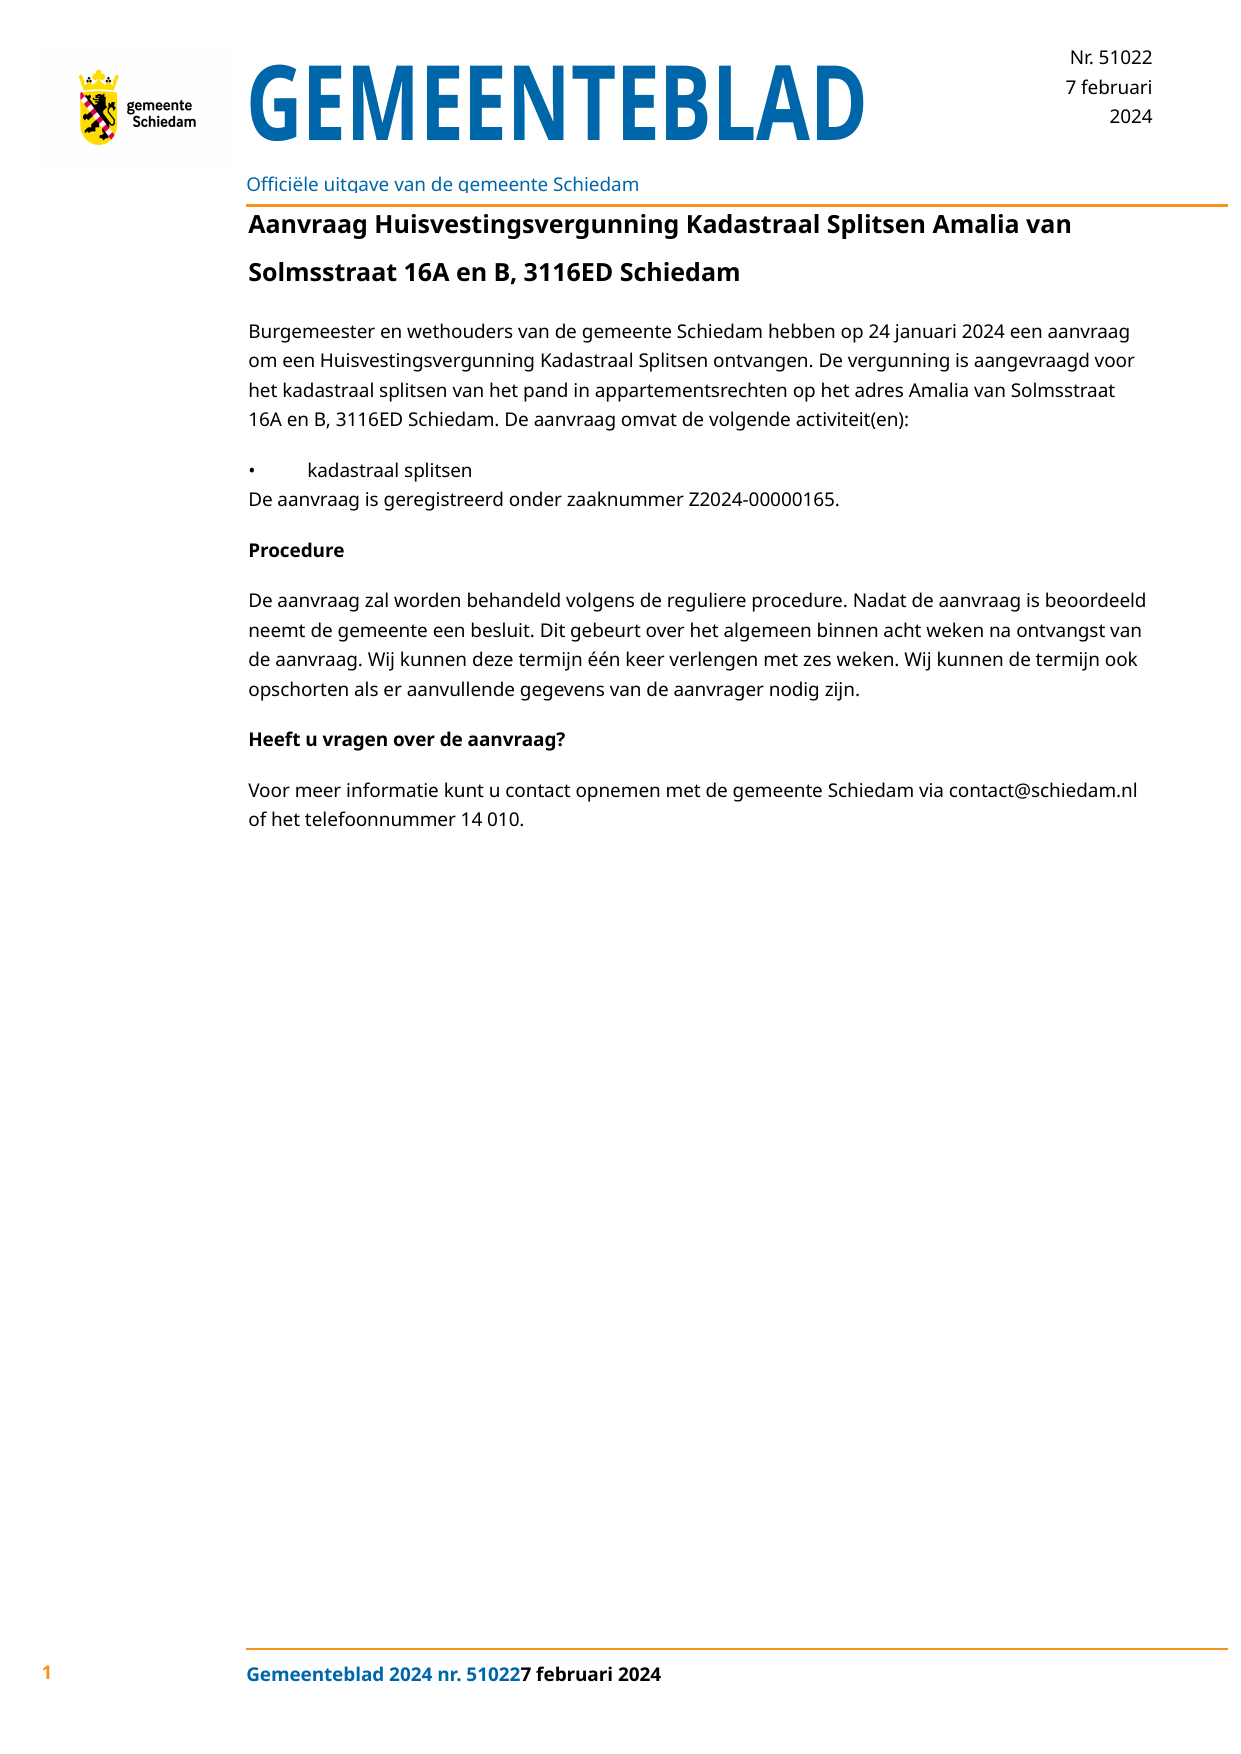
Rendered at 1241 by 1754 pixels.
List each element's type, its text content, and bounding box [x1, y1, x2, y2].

text De aanvraag zal worden behandeld volgens de reguliere procedure. Nadat de aanvraag is beoordeeld neemt de gemeente een besluit. Dit gebeurt over het algemeen binnen acht weken na ontvangst van de aanvraag. Wij kunnen deze termijn één keer verlengen met zes weken. Wij kunnen de termijn ook opschorten als er aanvullende gegevens van de aanvrager nodig zijn. [248, 587, 1152, 702]
picture [41, 47, 231, 172]
text Burgemeester en wethouders van de gemeente Schiedam hebben op 24 januari 2024 een aanvraag om een Huisvestingsvergunning Kadastraal Splitsen ontvangen. De vergunning is aangevraagd voor het kadastraal splitsen van het pand in appartementsrechten op het adres Amalia van Solmsstraat 16A en B, 3116ED Schiedam. De aanvraag omvat de volgende activiteit(en): [248, 318, 1152, 432]
text Voor meer informatie kunt u contact opnemen met de gemeente Schiedam via contact@schiedam.nl of het telefoonnummer 14 010. [248, 777, 1152, 832]
text Procedure [248, 537, 1152, 563]
text De aanvraag is geregistreerd onder zaaknummer Z2024-00000165. [248, 487, 1152, 512]
text Heeft u vragen over de aanvraag? [248, 727, 1152, 752]
text Aanvraag Huisvestingsvergunning Kadastraal Splitsen Amalia van Solmsstraat 16A en B, 3116ED Schiedam [248, 207, 1152, 288]
list kadastraal splitsen [248, 457, 1152, 483]
